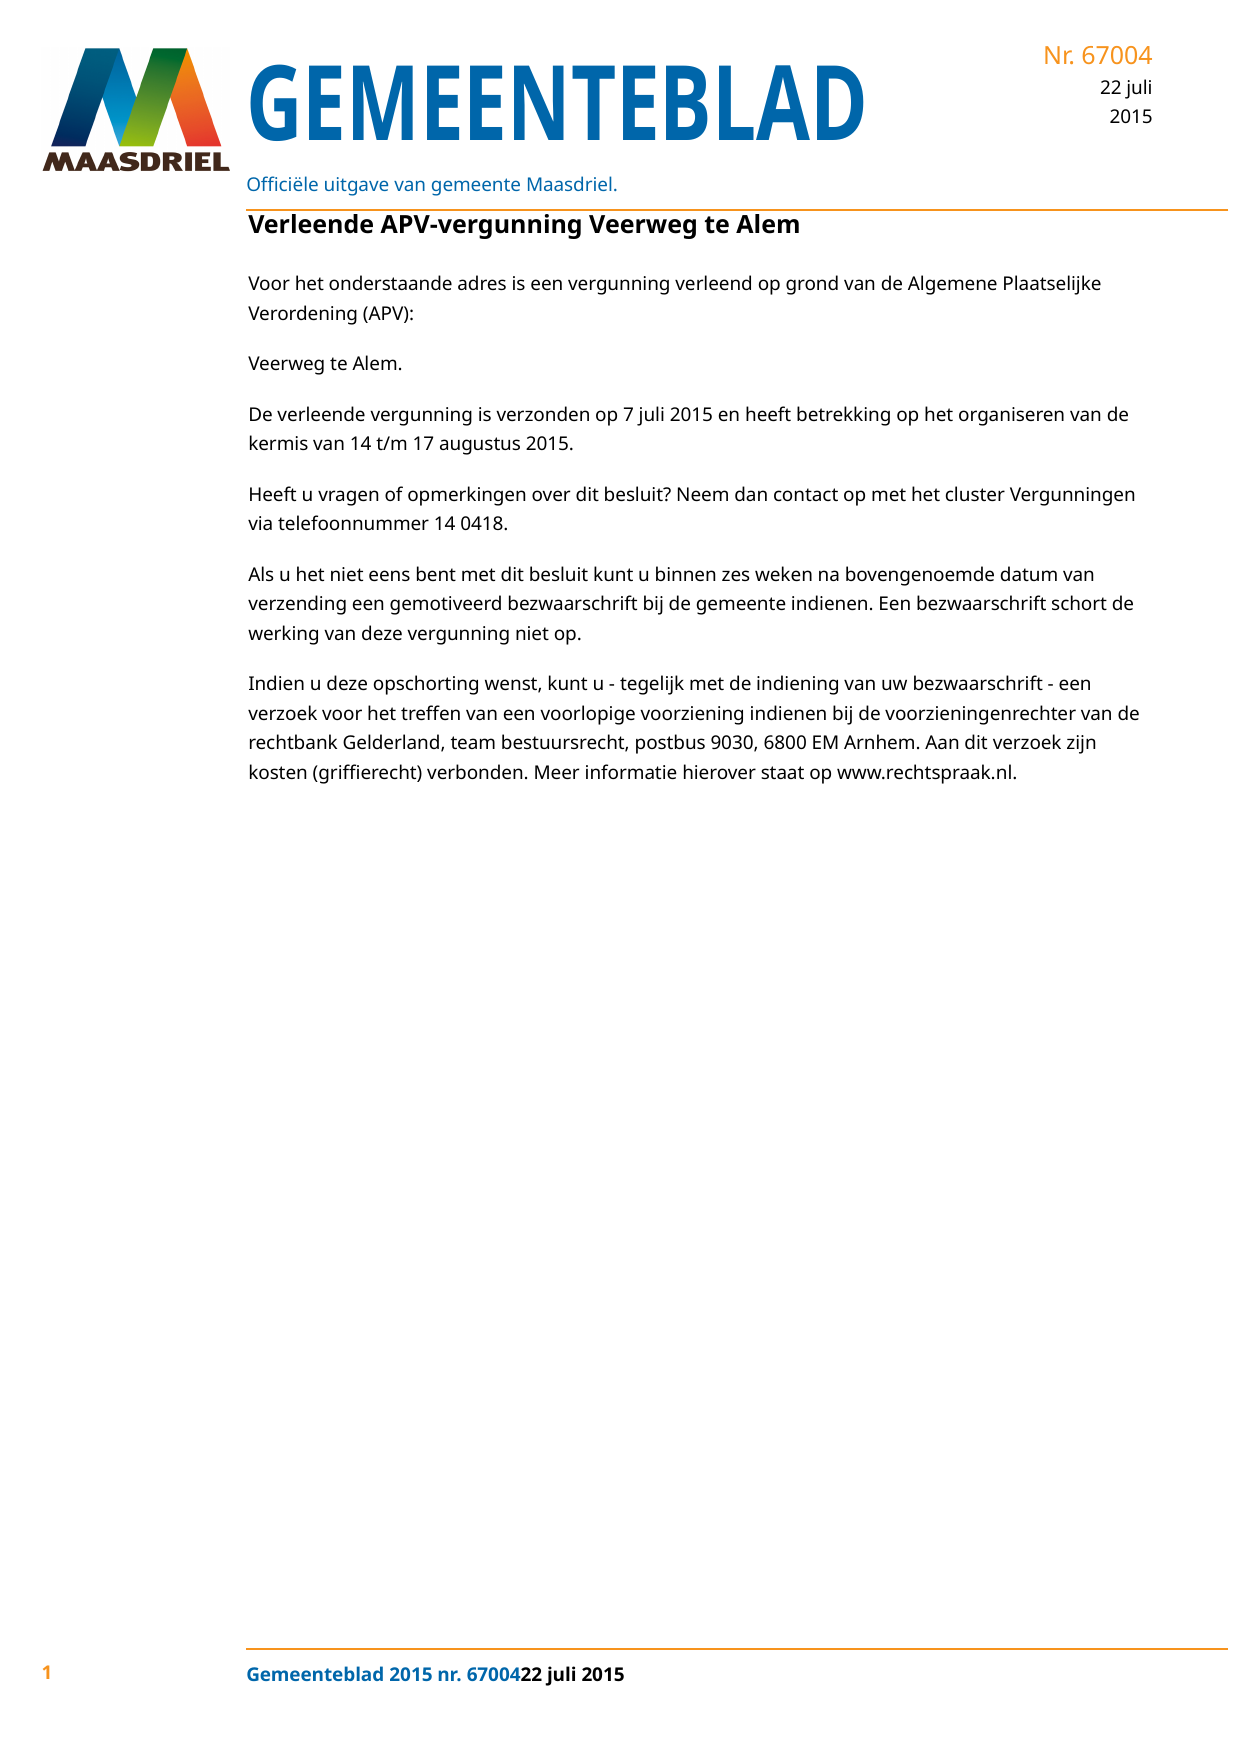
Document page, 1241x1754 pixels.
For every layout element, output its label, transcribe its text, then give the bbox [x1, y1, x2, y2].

text Veerweg te Alem. [248, 350, 1152, 376]
text Indien u deze opschorting wenst, kunt u - tegelijk met de indiening van uw bezwaarschrift - een verzoek voor het treffen van een voorlopige voorziening indienen bij de voorzieningenrechter van de rechtbank Gelderland, team bestuursrecht, postbus 9030, 6800 EM Arnhem. Aan dit verzoek zijn kosten (griffierecht) verbonden. Meer informatie hierover staat op www.rechtspraak.nl. [248, 670, 1152, 785]
text Verleende APV-vergunning Veerweg te Alem [248, 211, 1152, 241]
text Voor het onderstaande adres is een vergunning verleend op grond van de Algemene Plaatselijke Verordening (APV): [248, 270, 1152, 326]
text Als u het niet eens bent met dit besluit kunt u binnen zes weken na bovengenoemde datum van verzending een gemotiveerd bezwaarschrift bij de gemeente indienen. Een bezwaarschrift schort de werking van deze vergunning niet op. [248, 561, 1152, 646]
picture [41, 47, 231, 172]
text De verleende vergunning is verzonden op 7 juli 2015 en heeft betrekking op het organiseren van de kermis van 14 t/m 17 augustus 2015. [248, 401, 1152, 456]
text Heeft u vragen of opmerkingen over dit besluit? Neem dan contact op met het cluster Vergunningen via telefoonnummer 14 0418. [248, 481, 1152, 536]
